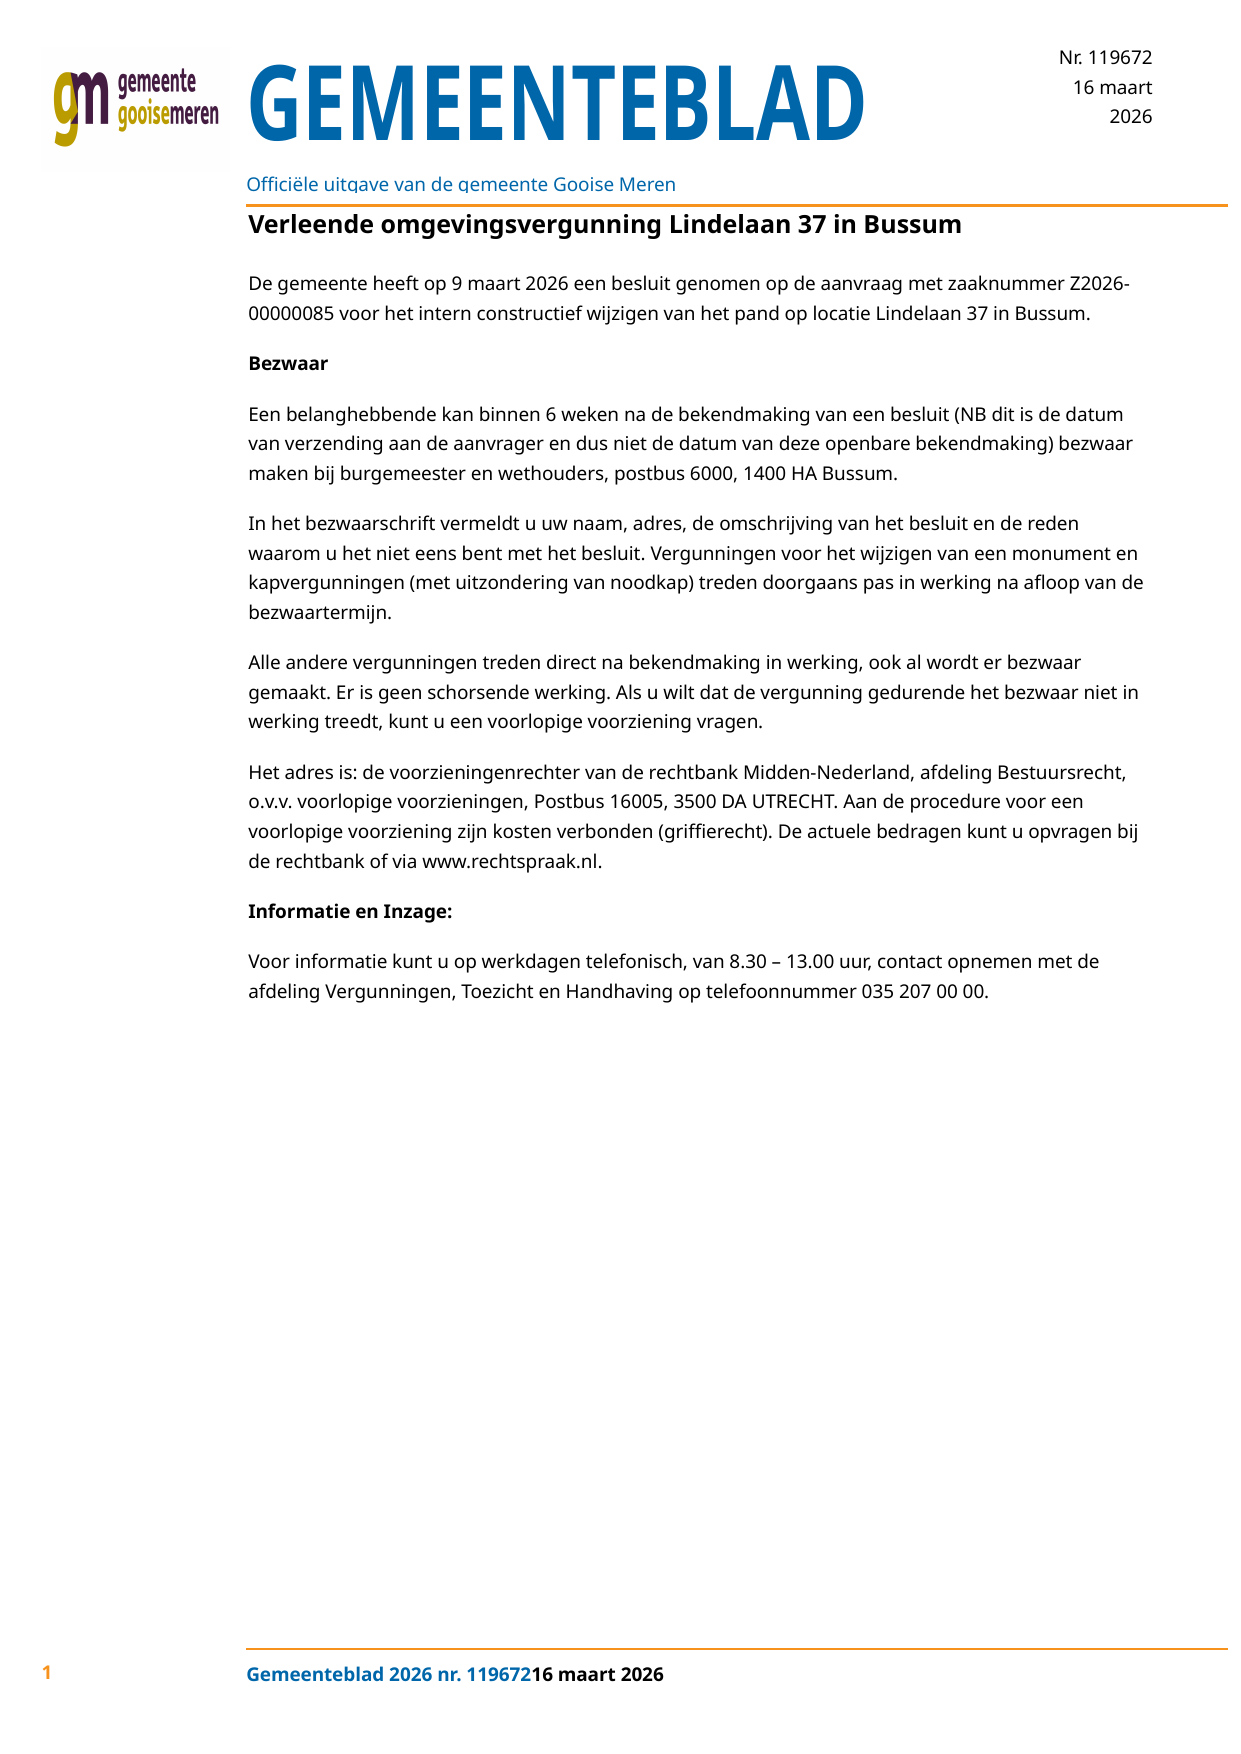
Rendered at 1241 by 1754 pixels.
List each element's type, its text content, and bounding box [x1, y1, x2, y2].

text Verleende omgevingsvergunning Lindelaan 37 in Bussum [248, 207, 1152, 241]
picture [41, 47, 231, 172]
text In het bezwaarschrift vermeldt u uw naam, adres, de omschrijving van het besluit en de reden waarom u het niet eens bent met het besluit. Vergunningen voor het wijzigen van een monument en kapvergunningen (met uitzondering van noodkap) treden doorgaans pas in werking na afloop van de bezwaartermijn. [248, 510, 1152, 625]
text Een belanghebbende kan binnen 6 weken na de bekendmaking van een besluit (NB dit is de datum van verzending aan de aanvrager en dus niet de datum van deze openbare bekendmaking) bezwaar maken bij burgemeester en wethouders, postbus 6000, 1400 HA Bussum. [248, 401, 1152, 486]
text De gemeente heeft op 9 maart 2026 een besluit genomen op de aanvraag met zaaknummer Z2026-00000085 voor het intern constructief wijzigen van het pand op locatie Lindelaan 37 in Bussum. [248, 270, 1152, 326]
text Voor informatie kunt u op werkdagen telefonisch, van 8.30 – 13.00 uur, contact opnemen met de afdeling Vergunningen, Toezicht en Handhaving op telefoonnummer 035 207 00 00. [248, 949, 1152, 1004]
text Het adres is: de voorzieningenrechter van de rechtbank Midden-Nederland, afdeling Bestuursrecht, o.v.v. voorlopige voorzieningen, Postbus 16005, 3500 DA UTRECHT. Aan de procedure voor een voorlopige voorziening zijn kosten verbonden (griffierecht). De actuele bedragen kunt u opvragen bij de rechtbank of via www.rechtspraak.nl. [248, 759, 1152, 873]
text Alle andere vergunningen treden direct na bekendmaking in werking, ook al wordt er bezwaar gemaakt. Er is geen schorsende werking. Als u wilt dat de vergunning gedurende het bezwaar niet in werking treedt, kunt u een voorlopige voorziening vragen. [248, 649, 1152, 734]
text Bezwaar [248, 350, 1152, 376]
text Informatie en Inzage: [248, 898, 1152, 924]
